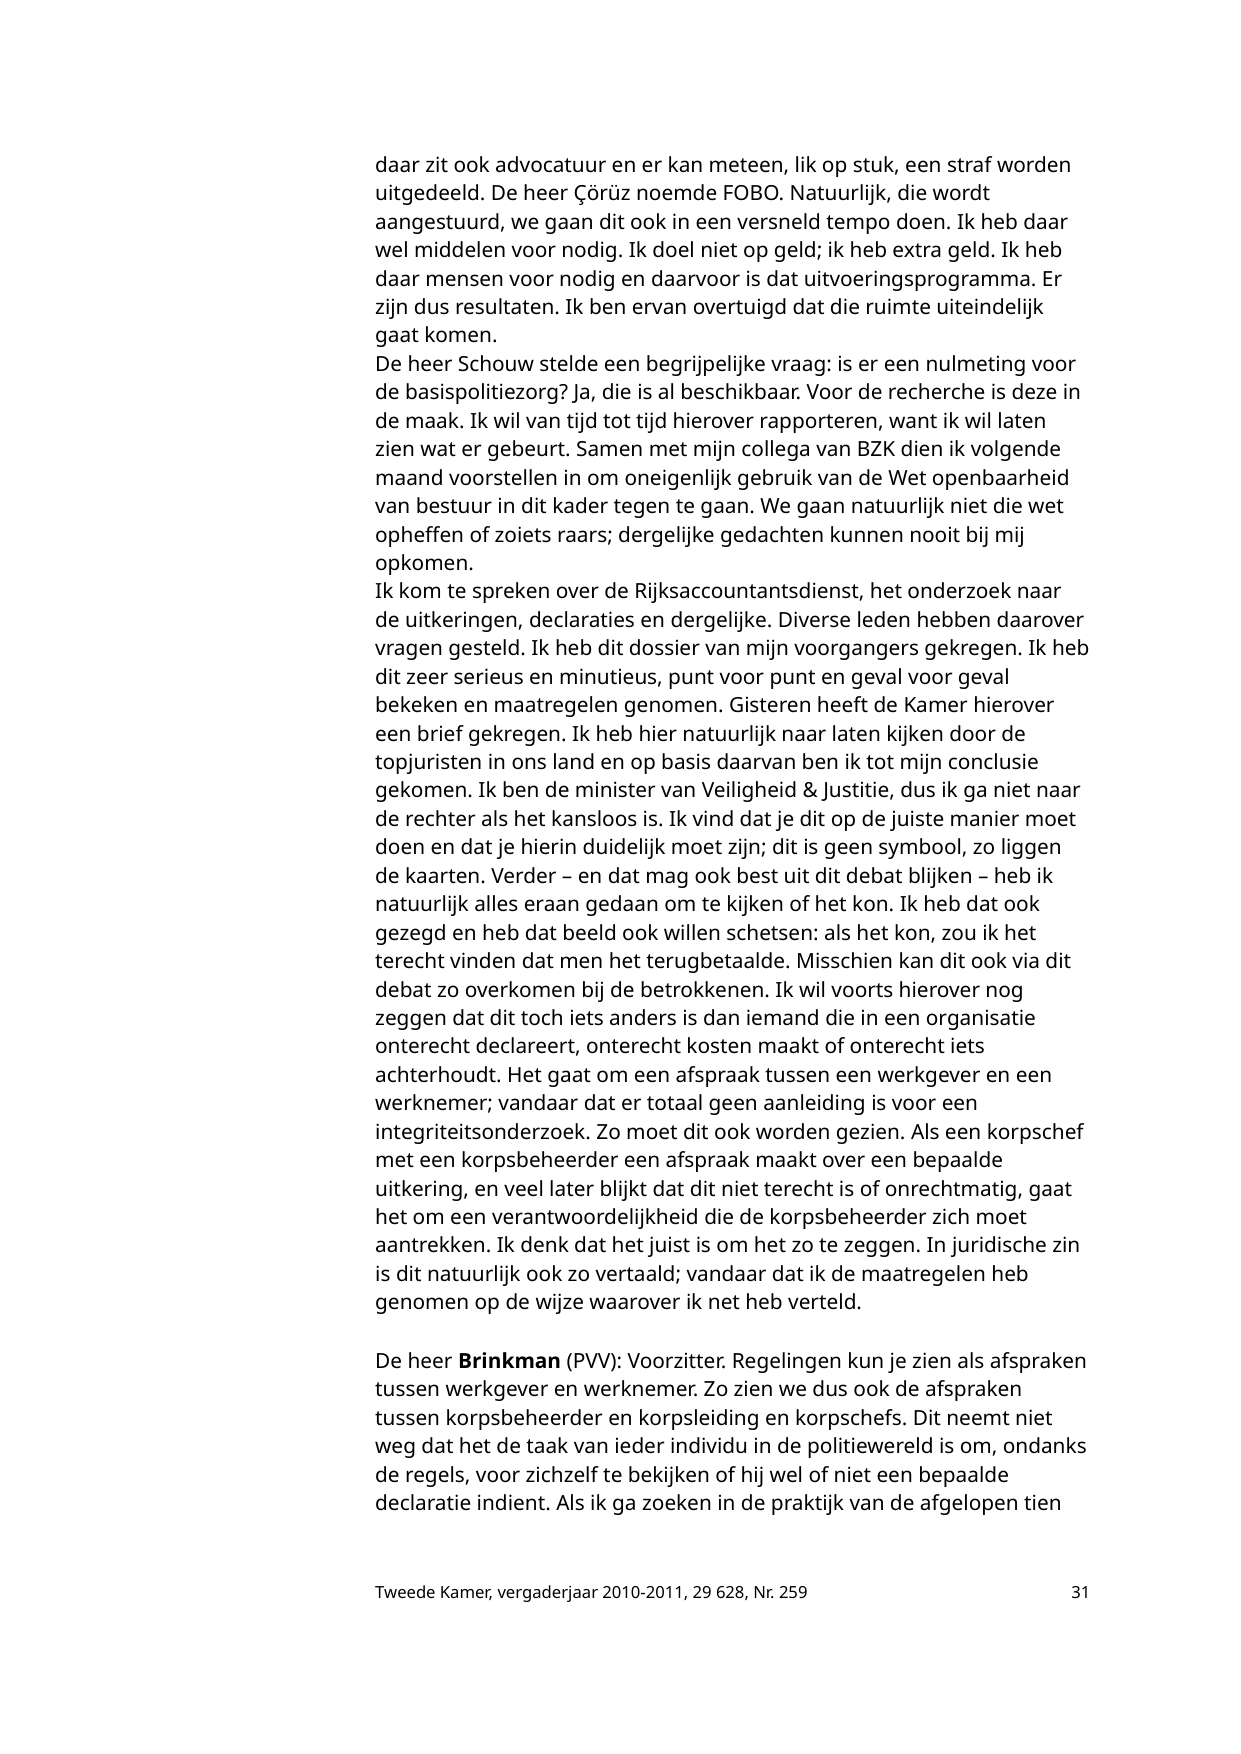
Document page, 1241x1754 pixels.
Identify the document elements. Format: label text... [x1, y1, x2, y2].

text daar zit ook advocatuur en er kan meteen, lik op stuk, een straf worden uitgedeeld. De heer Çörüz noemde FOBO. Natuurlijk, die wordt aangestuurd, we gaan dit ook in een versneld tempo doen. Ik heb daar wel middelen voor nodig. Ik doel niet op geld; ik heb extra geld. Ik heb daar mensen voor nodig en daarvoor is dat uitvoeringsprogramma. Er zijn dus resultaten. Ik ben ervan overtuigd dat die ruimte uiteindelijk gaat komen. [375, 150, 1090, 349]
text De heer Schouw stelde een begrijpelijke vraag: is er een nulmeting voor de basispolitiezorg? Ja, die is al beschikbaar. Voor de recherche is deze in de maak. Ik wil van tijd tot tijd hierover rapporteren, want ik wil laten zien wat er gebeurt. Samen met mijn collega van BZK dien ik volgende maand voorstellen in om oneigenlijk gebruik van de Wet openbaarheid van bestuur in dit kader tegen te gaan. We gaan natuurlijk niet die wet opheffen of zoiets raars; dergelijke gedachten kunnen nooit bij mij opkomen. [375, 349, 1090, 577]
text Ik kom te spreken over de Rijksaccountantsdienst, het onderzoek naar de uitkeringen, declaraties en dergelijke. Diverse leden hebben daarover vragen gesteld. Ik heb dit dossier van mijn voorgangers gekregen. Ik heb dit zeer serieus en minutieus, punt voor punt en geval voor geval bekeken en maatregelen genomen. Gisteren heeft de Kamer hierover een brief gekregen. Ik heb hier natuurlijk naar laten kijken door de topjuristen in ons land en op basis daarvan ben ik tot mijn conclusie gekomen. Ik ben de minister van Veiligheid & Justitie, dus ik ga niet naar de rechter als het kansloos is. Ik vind dat je dit op de juiste manier moet doen en dat je hierin duidelijk moet zijn; dit is geen symbool, zo liggen de kaarten. Verder – en dat mag ook best uit dit debat blijken – heb ik natuurlijk alles eraan gedaan om te kijken of het kon. Ik heb dat ook gezegd en heb dat beeld ook willen schetsen: als het kon, zou ik het terecht vinden dat men het terugbetaalde. Misschien kan dit ook via dit debat zo overkomen bij de betrokkenen. Ik wil voorts hierover nog zeggen dat dit toch iets anders is dan iemand die in een organisatie onterecht declareert, onterecht kosten maakt of onterecht iets achterhoudt. Het gaat om een afspraak tussen een werkgever en een werknemer; vandaar dat er totaal geen aanleiding is voor een integriteitsonderzoek. Zo moet dit ook worden gezien. Als een korpschef met een korpsbeheerder een afspraak maakt over een bepaalde uitkering, en veel later blijkt dat dit niet terecht is of onrechtmatig, gaat het om een verantwoordelijkheid die de korpsbeheerder zich moet aantrekken. Ik denk dat het juist is om het zo te zeggen. In juridische zin is dit natuurlijk ook zo vertaald; vandaar dat ik de maatregelen heb genomen op de wijze waarover ik net heb verteld. [375, 577, 1090, 1316]
text De heer Brinkman (PVV): Voorzitter. Regelingen kun je zien als afspraken tussen werkgever en werknemer. Zo zien we dus ook de afspraken tussen korpsbeheerder en korpsleiding en korpschefs. Dit neemt niet weg dat het de taak van ieder individu in de politiewereld is om, ondanks de regels, voor zichzelf te bekijken of hij wel of niet een bepaalde declaratie indient. Als ik ga zoeken in de praktijk van de afgelopen tien [375, 1346, 1090, 1517]
